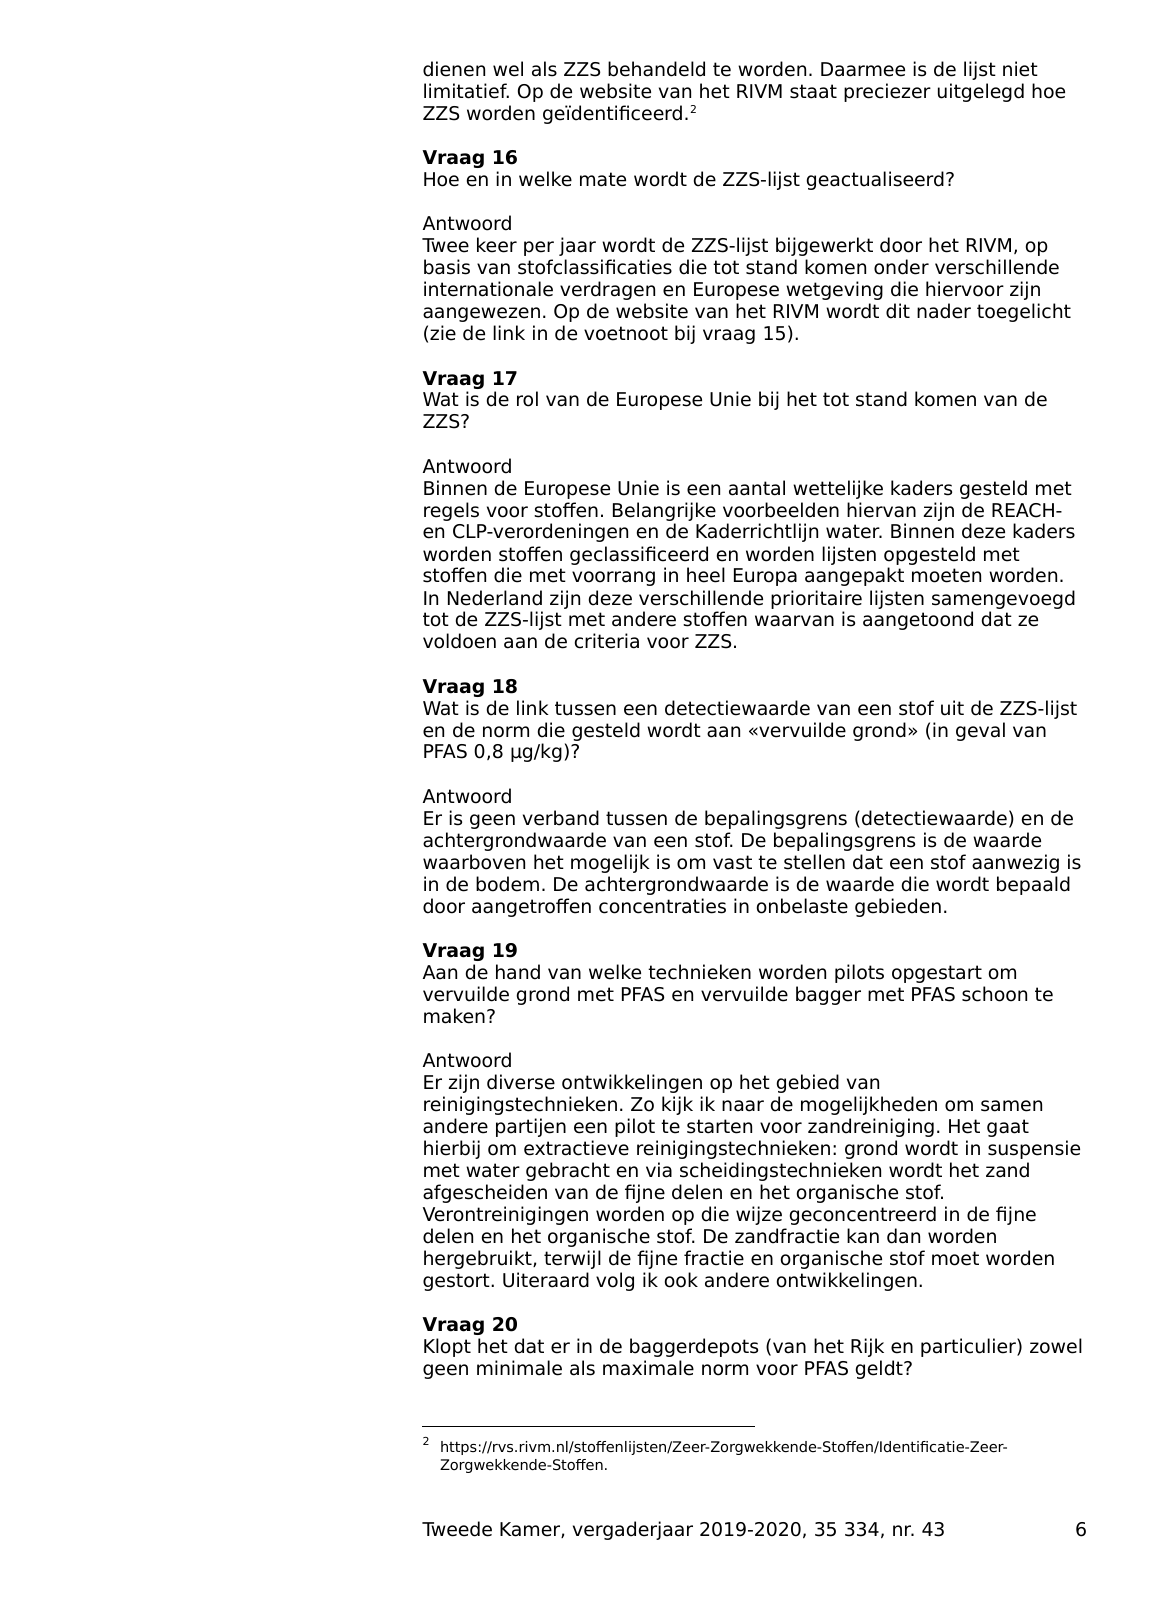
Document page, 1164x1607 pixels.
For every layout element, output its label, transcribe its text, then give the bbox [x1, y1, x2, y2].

text Klopt het dat er in de baggerdepots (van het Rijk en particulier) zowel geen minimale als maximale norm voor PFAS geldt? [422, 1336, 1087, 1380]
text dienen wel als ZZS behandeld te worden. Daarmee is de lijst niet limitatief. Op de website van het RIVM staat preciezer uitgelegd hoe ZZS worden geïdentificeerd. [422, 59, 1087, 125]
text Antwoord [422, 213, 1087, 235]
text https://rvs.rivm.nl/stoffenlijsten/Zeer-Zorgwekkende-Stoffen/Identificatie-Zeer-Zorgwekkende-Stoffen. [422, 1435, 1087, 1474]
text Wat is de rol van de Europese Unie bij het tot stand komen van de ZZS? [422, 389, 1087, 433]
text Aan de hand van welke technieken worden pilots opgestart om vervuilde grond met PFAS en vervuilde bagger met PFAS schoon te maken? [422, 962, 1087, 1028]
subtitle Vraag 19 [422, 940, 1087, 962]
text Wat is de link tussen een detectiewaarde van een stof uit de ZZS-lijst en de norm die gesteld wordt aan «vervuilde grond» (in geval van PFAS 0,8 μg/kg)? [422, 697, 1087, 763]
text Hoe en in welke mate wordt de ZZS-lijst geactualiseerd? [422, 169, 1087, 191]
text Antwoord [422, 1050, 1087, 1072]
text Antwoord [422, 786, 1087, 808]
text Er is geen verband tussen de bepalingsgrens (detectiewaarde) en de achtergrondwaarde van een stof. De bepalingsgrens is de waarde waarboven het mogelijk is om vast te stellen dat een stof aanwezig is in de bodem. De achtergrondwaarde is de waarde die wordt bepaald door aangetroffen concentraties in onbelaste gebieden. [422, 808, 1087, 917]
subtitle Vraag 20 [422, 1314, 1087, 1336]
subtitle Vraag 17 [422, 367, 1087, 389]
subtitle Vraag 18 [422, 676, 1087, 697]
subtitle Vraag 16 [422, 147, 1087, 169]
text Binnen de Europese Unie is een aantal wettelijke kaders gesteld met regels voor stoffen. Belangrijke voorbeelden hiervan zijn de REACH- en CLP-verordeningen en de Kaderrichtlijn water. Binnen deze kaders worden stoffen geclassificeerd en worden lijsten opgesteld met stoffen die met voorrang in heel Europa aangepakt moeten worden. In Nederland zijn deze verschillende prioritaire lijsten samengevoegd tot de ZZS-lijst met andere stoffen waarvan is aangetoond dat ze voldoen aan de criteria voor ZZS. [422, 477, 1087, 653]
text Twee keer per jaar wordt de ZZS-lijst bijgewerkt door het RIVM, op basis van stofclassificaties die tot stand komen onder verschillende internationale verdragen en Europese wetgeving die hiervoor zijn aangewezen. Op de website van het RIVM wordt dit nader toegelicht (zie de link in de voetnoot bij vraag 15). [422, 235, 1087, 345]
text Er zijn diverse ontwikkelingen op het gebied van reinigingstechnieken. Zo kijk ik naar de mogelijkheden om samen andere partijen een pilot te starten voor zandreiniging. Het gaat hierbij om extractieve reinigingstechnieken: grond wordt in suspensie met water gebracht en via scheidingstechnieken wordt het zand afgescheiden van de fijne delen en het organische stof. Verontreinigingen worden op die wijze geconcentreerd in de fijne delen en het organische stof. De zandfractie kan dan worden hergebruikt, terwijl de fijne fractie en organische stof moet worden gestort. Uiteraard volg ik ook andere ontwikkelingen. [422, 1072, 1087, 1292]
text Antwoord [422, 456, 1087, 477]
